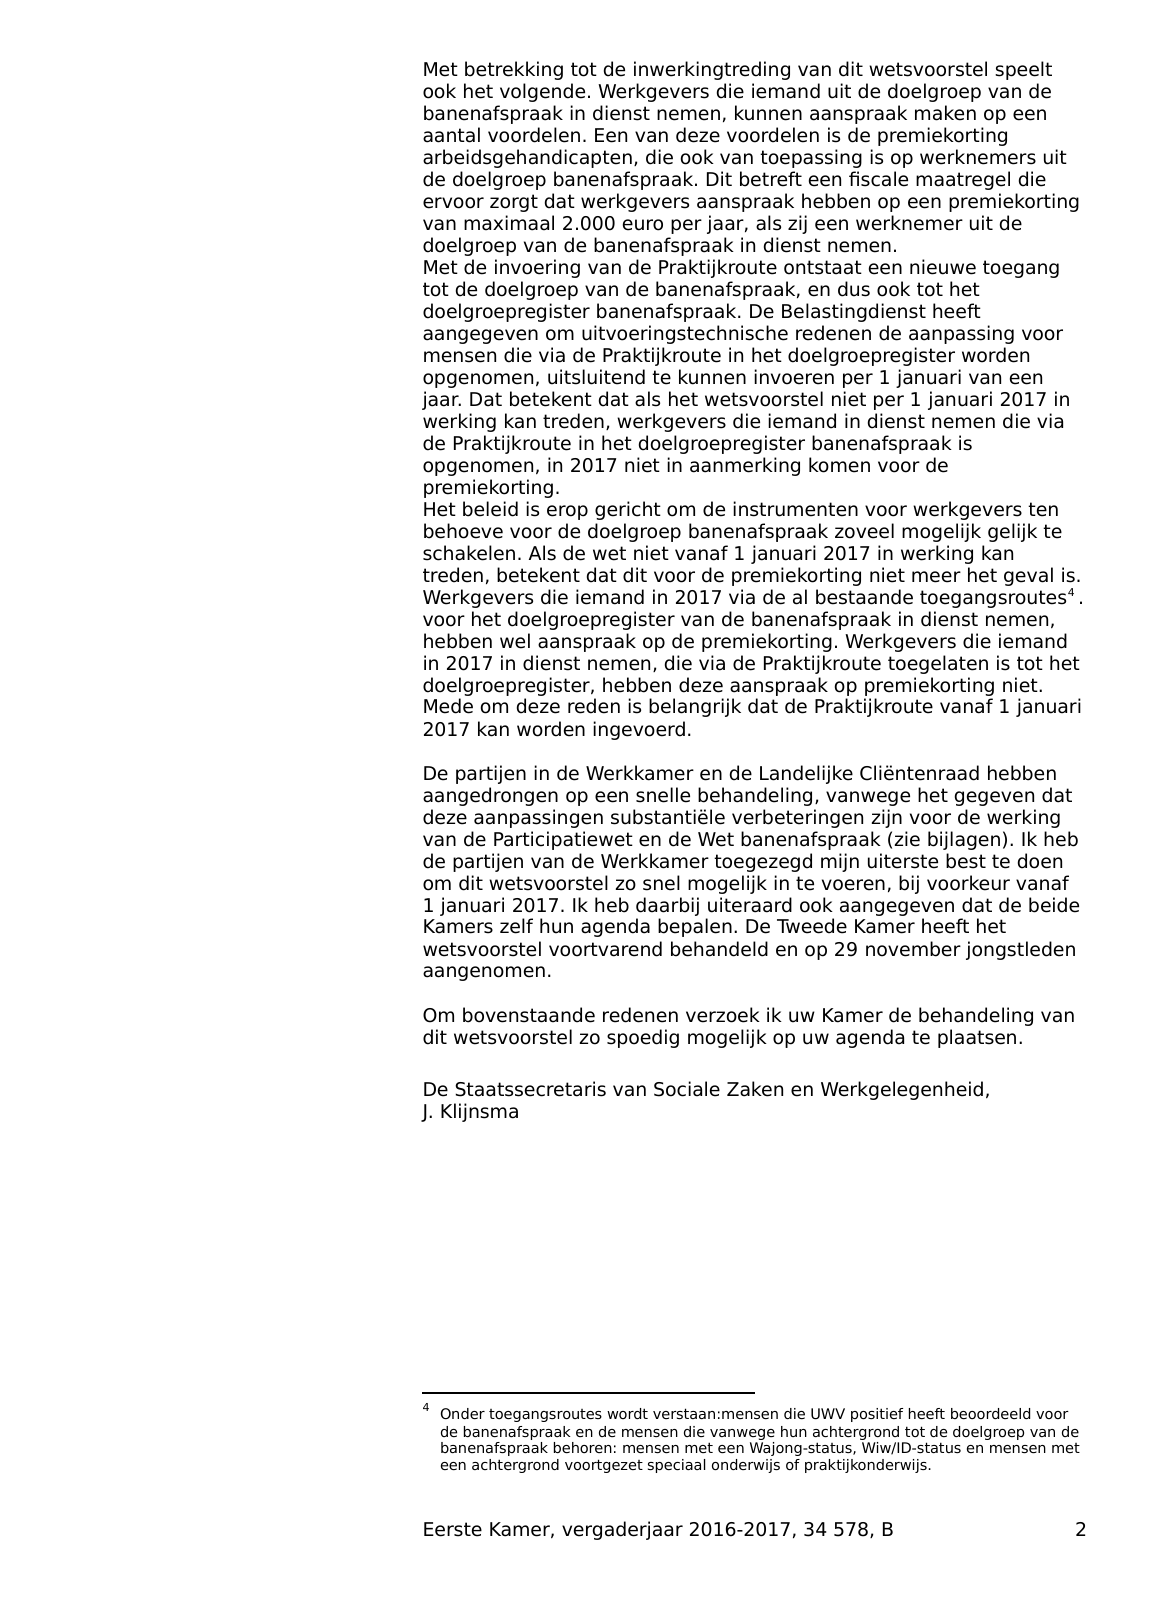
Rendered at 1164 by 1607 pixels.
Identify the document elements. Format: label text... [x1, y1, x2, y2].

text Het beleid is erop gericht om de instrumenten voor werkgevers ten behoeve voor de doelgroep banenafspraak zoveel mogelijk gelijk te schakelen. Als de wet niet vanaf 1 januari 2017 in werking kan treden, betekent dat dit voor de premiekorting niet meer het geval is. Werkgevers die iemand in 2017 via de al bestaande toegangsroutes. voor het doelgroepregister van de banenafspraak in dienst nemen, hebben wel aanspraak op de premiekorting. Werkgevers die iemand in 2017 in dienst nemen, die via de Praktijkroute toegelaten is tot het doelgroepregister, hebben deze aanspraak op premiekorting niet. Mede om deze reden is belangrijk dat de Praktijkroute vanaf 1 januari 2017 kan worden ingevoerd. [422, 499, 1087, 740]
text Met betrekking tot de inwerkingtreding van dit wetsvoorstel speelt ook het volgende. Werkgevers die iemand uit de doelgroep van de banenafspraak in dienst nemen, kunnen aanspraak maken op een aantal voordelen. Een van deze voordelen is de premiekorting arbeidsgehandicapten, die ook van toepassing is op werknemers uit de doelgroep banenafspraak. Dit betreft een fiscale maatregel die ervoor zorgt dat werkgevers aanspraak hebben op een premiekorting van maximaal 2.000 euro per jaar, als zij een werknemer uit de doelgroep van de banenafspraak in dienst nemen. [422, 59, 1087, 257]
text Om bovenstaande redenen verzoek ik uw Kamer de behandeling van dit wetsvoorstel zo spoedig mogelijk op uw agenda te plaatsen. [422, 1004, 1087, 1048]
text Met de invoering van de Praktijkroute ontstaat een nieuwe toegang tot de doelgroep van de banenafspraak, en dus ook tot het doelgroepregister banenafspraak. De Belastingdienst heeft aangegeven om uitvoeringstechnische redenen de aanpassing voor mensen die via de Praktijkroute in het doelgroepregister worden opgenomen, uitsluitend te kunnen invoeren per 1 januari van een jaar. Dat betekent dat als het wetsvoorstel niet per 1 januari 2017 in werking kan treden, werkgevers die iemand in dienst nemen die via de Praktijkroute in het doelgroepregister banenafspraak is opgenomen, in 2017 niet in aanmerking komen voor de premiekorting. [422, 257, 1087, 499]
text Onder toegangsroutes wordt verstaan:mensen die UWV positief heeft beoordeeld voor de banenafspraak en de mensen die vanwege hun achtergrond tot de doelgroep van de banenafspraak behoren: mensen met een Wajong-status, Wiw/ID-status en mensen met een achtergrond voortgezet speciaal onderwijs of praktijkonderwijs. [422, 1402, 1087, 1474]
text De Staatssecretaris van Sociale Zaken en Werkgelegenheid, J. Klijnsma [422, 1078, 1087, 1122]
text De partijen in de Werkkamer en de Landelijke Cliëntenraad hebben aangedrongen op een snelle behandeling, vanwege het gegeven dat deze aanpassingen substantiële verbeteringen zijn voor de werking van de Participatiewet en de Wet banenafspraak (zie bijlagen). Ik heb de partijen van de Werkkamer toegezegd mijn uiterste best te doen om dit wetsvoorstel zo snel mogelijk in te voeren, bij voorkeur vanaf 1 januari 2017. Ik heb daarbij uiteraard ook aangegeven dat de beide Kamers zelf hun agenda bepalen. De Tweede Kamer heeft het wetsvoorstel voortvarend behandeld en op 29 november jongstleden aangenomen. [422, 763, 1087, 982]
